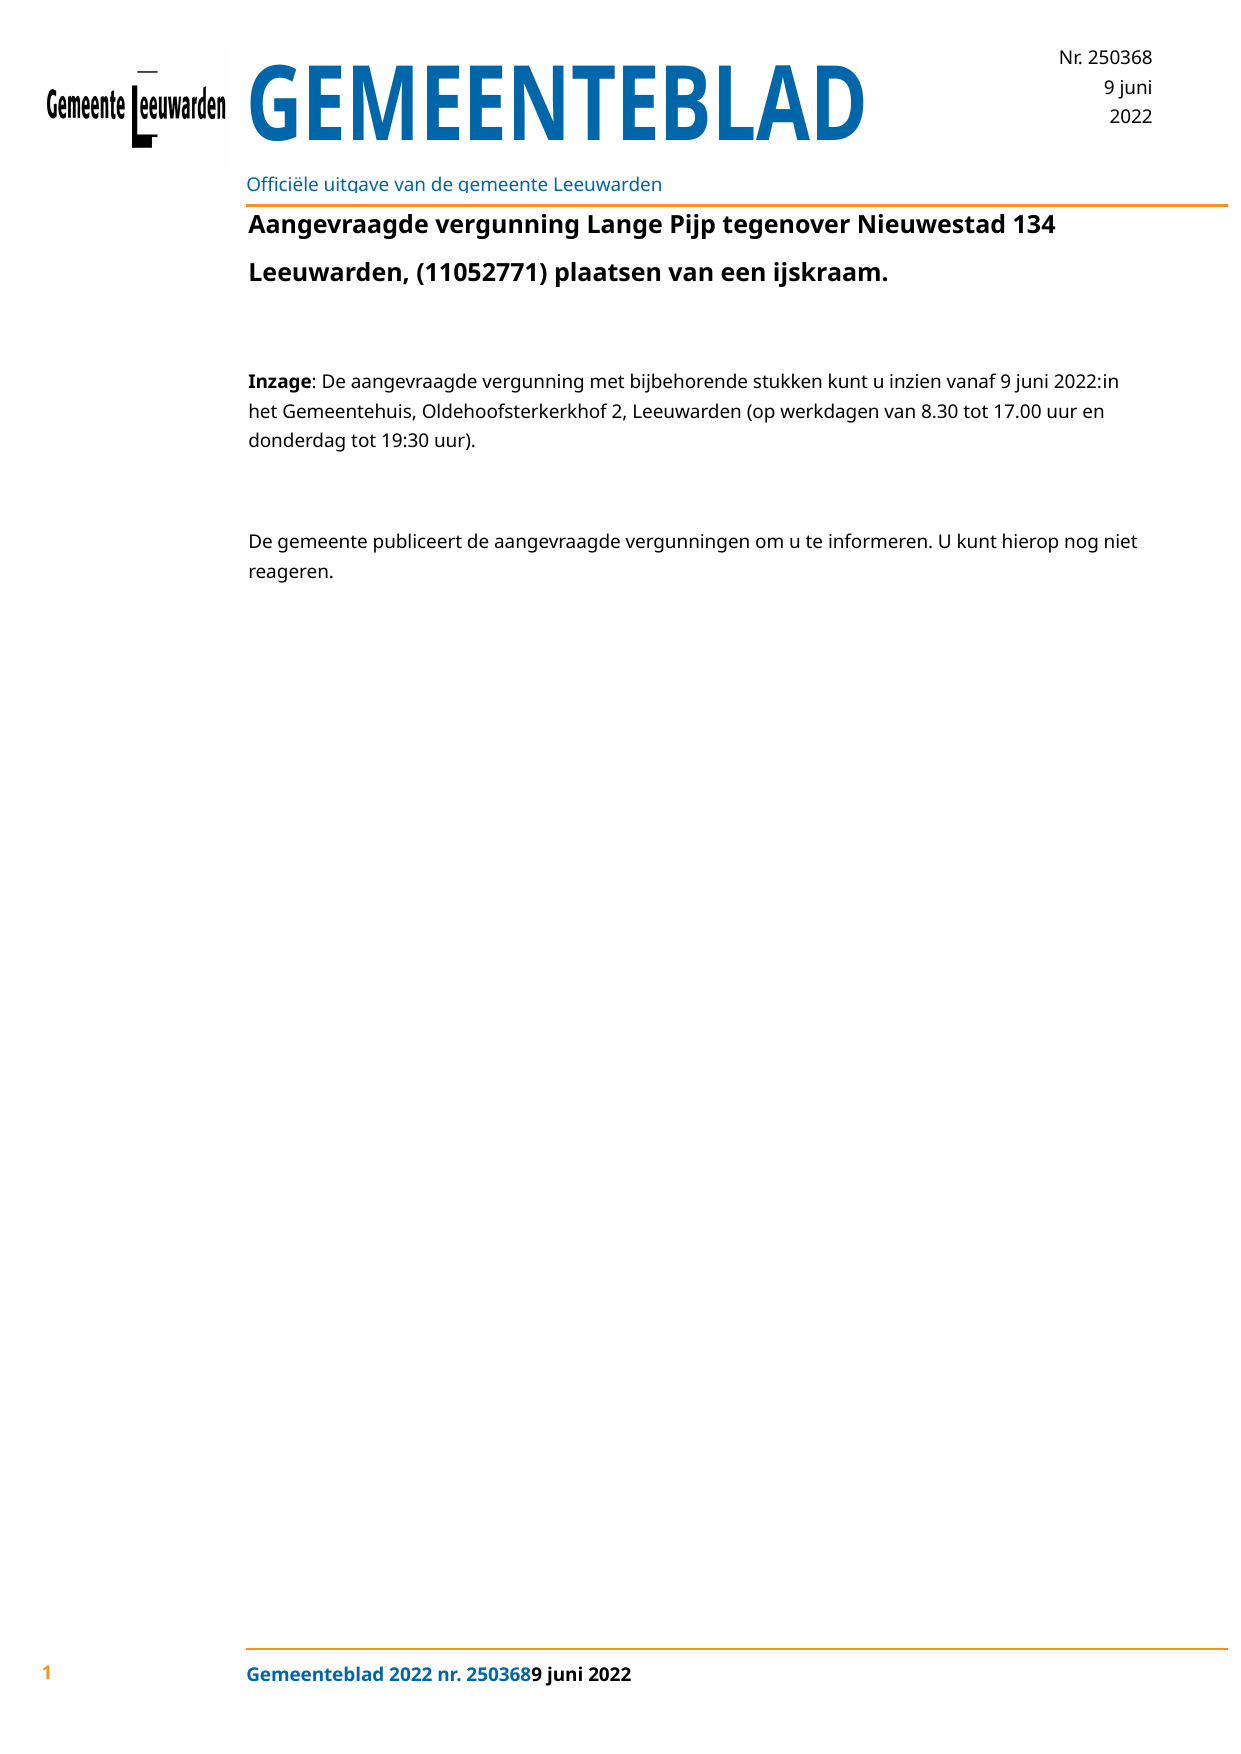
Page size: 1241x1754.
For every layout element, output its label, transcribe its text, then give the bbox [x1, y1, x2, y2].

picture [41, 47, 231, 172]
text Inzage: De aangevraagde vergunning met bijbehorende stukken kunt u inzien vanaf 9 juni 2022:in het Gemeentehuis, Oldehoofsterkerkhof 2, Leeuwarden (op werkdagen van 8.30 tot 17.00 uur en donderdag tot 19:30 uur). [248, 368, 1152, 453]
text De gemeente publiceert de aangevraagde vergunningen om u te informeren. U kunt hierop nog niet reageren. [248, 528, 1152, 584]
text Aangevraagde vergunning Lange Pijp tegenover Nieuwestad 134 Leeuwarden, (11052771) plaatsen van een ijskraam. [248, 207, 1152, 288]
